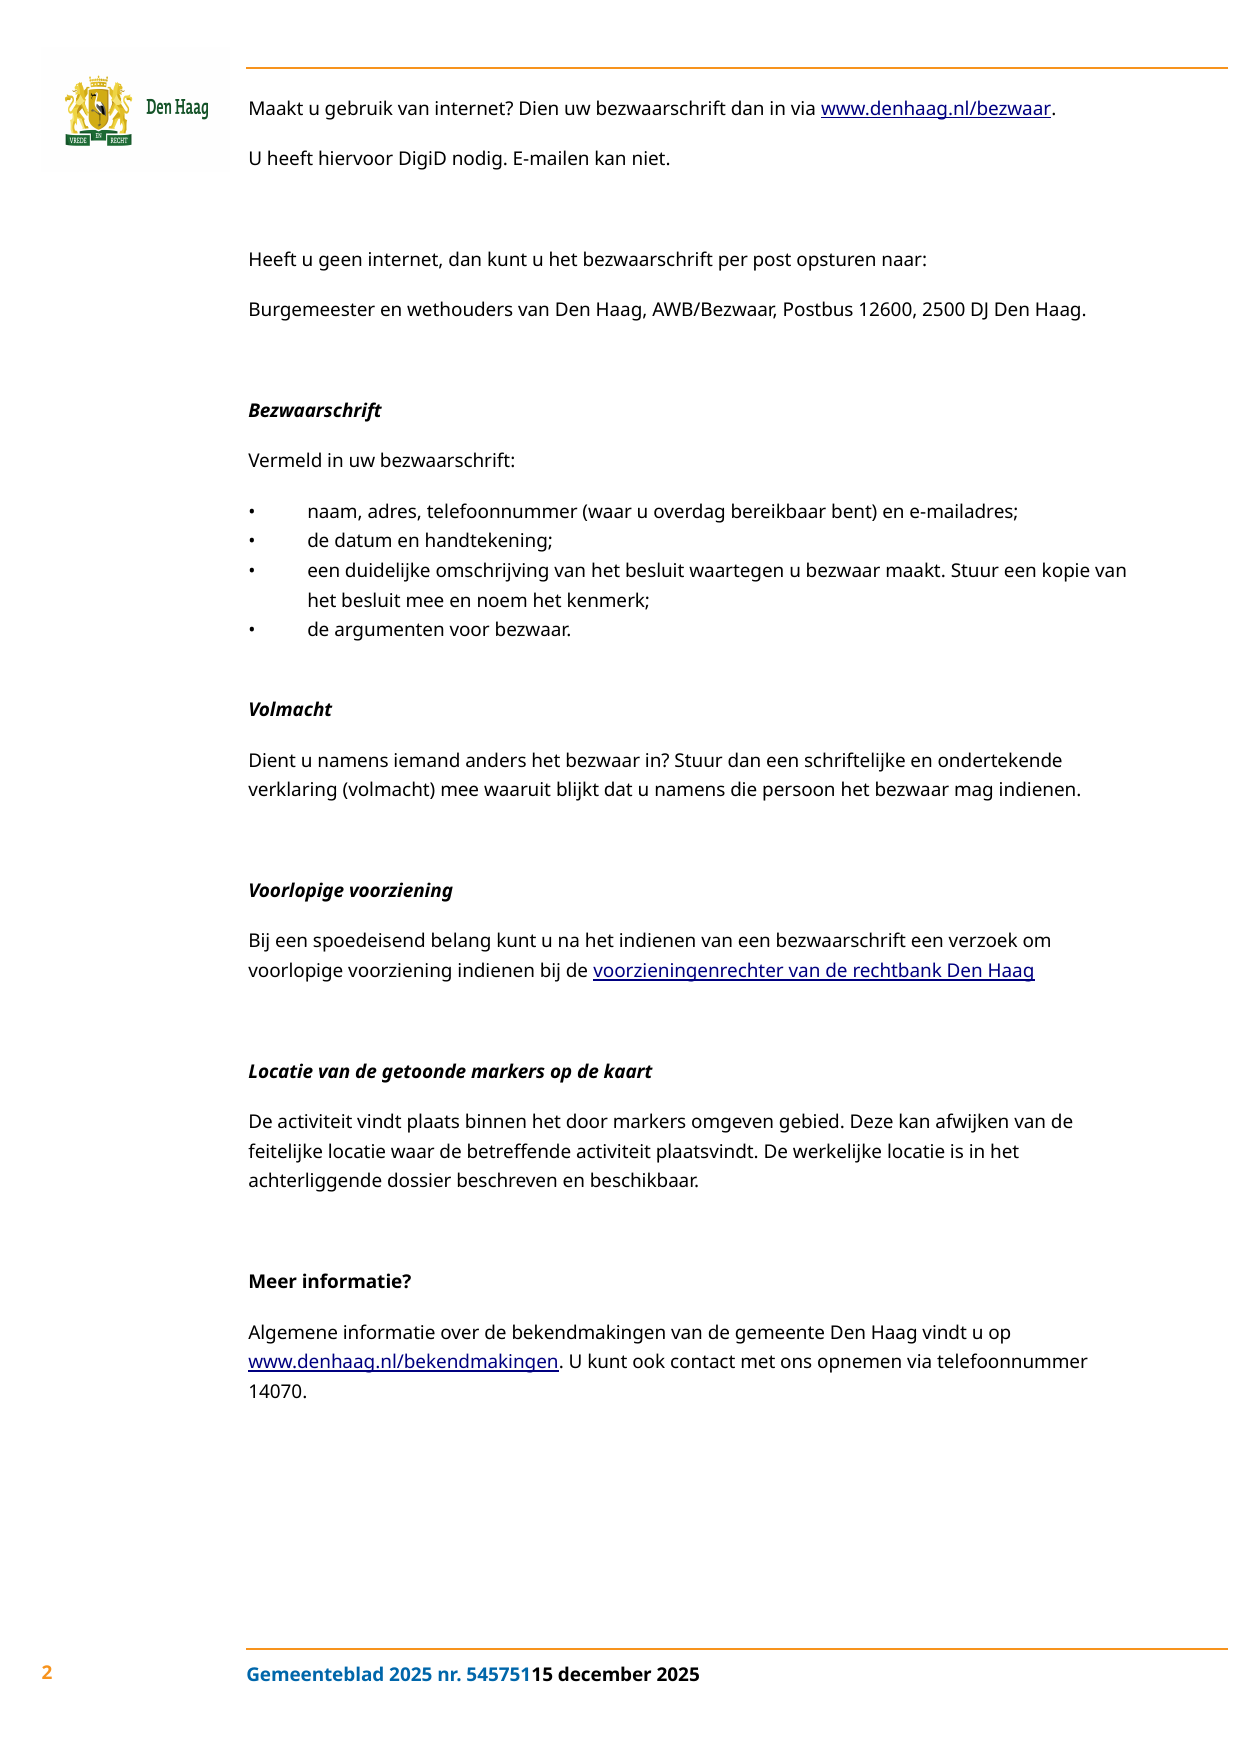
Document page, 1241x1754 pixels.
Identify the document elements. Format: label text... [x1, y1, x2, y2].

text Maakt u gebruik van internet? Dien uw bezwaarschrift dan in via www.denhaag.nl/bezwaar. [248, 95, 1152, 121]
text Dient u namens iemand anders het bezwaar in? Stuur dan een schriftelijke en ondertekende verklaring (volmacht) mee waaruit blijkt dat u namens die persoon het bezwaar mag indienen. [248, 747, 1152, 802]
text Volmacht [248, 696, 1152, 722]
text Vermeld in uw bezwaarschrift: [248, 448, 1152, 473]
list de datum en handtekening; [248, 528, 1152, 553]
list de argumenten voor bezwaar. [248, 616, 1152, 642]
text Voorlopige voorziening [248, 877, 1152, 903]
text U heeft hiervoor DigiD nodig. E-mailen kan niet. [248, 145, 1152, 171]
text Locatie van de getoonde markers op de kaart [248, 1058, 1152, 1084]
picture [41, 47, 231, 172]
list naam, adres, telefoonnummer (waar u overdag bereikbaar bent) en e-mailadres; [248, 498, 1152, 524]
list een duidelijke omschrijving van het besluit waartegen u bezwaar maakt. Stuur een kopie van het besluit mee en noem het kenmerk; [248, 557, 1152, 613]
text Heeft u geen internet, dan kunt u het bezwaarschrift per post opsturen naar: [248, 246, 1152, 272]
text Meer informatie? [248, 1268, 1152, 1294]
text Burgemeester en wethouders van Den Haag, AWB/Bezwaar, Postbus 12600, 2500 DJ Den Haag. [248, 296, 1152, 322]
text De activiteit vindt plaats binnen het door markers omgeven gebied. Deze kan afwijken van de feitelijke locatie waar de betreffende activiteit plaatsvindt. De werkelijke locatie is in het achterliggende dossier beschreven en beschikbaar. [248, 1108, 1152, 1193]
text Bij een spoedeisend belang kunt u na het indienen van een bezwaarschrift een verzoek om voorlopige voorziening indienen bij de voorzieningenrechter van de rechtbank Den Haag [248, 928, 1152, 983]
text Bezwaarschrift [248, 397, 1152, 423]
text Algemene informatie over de bekendmakingen van de gemeente Den Haag vindt u op www.denhaag.nl/bekendmakingen. U kunt ook contact met ons opnemen via telefoonnummer 14070. [248, 1319, 1152, 1404]
